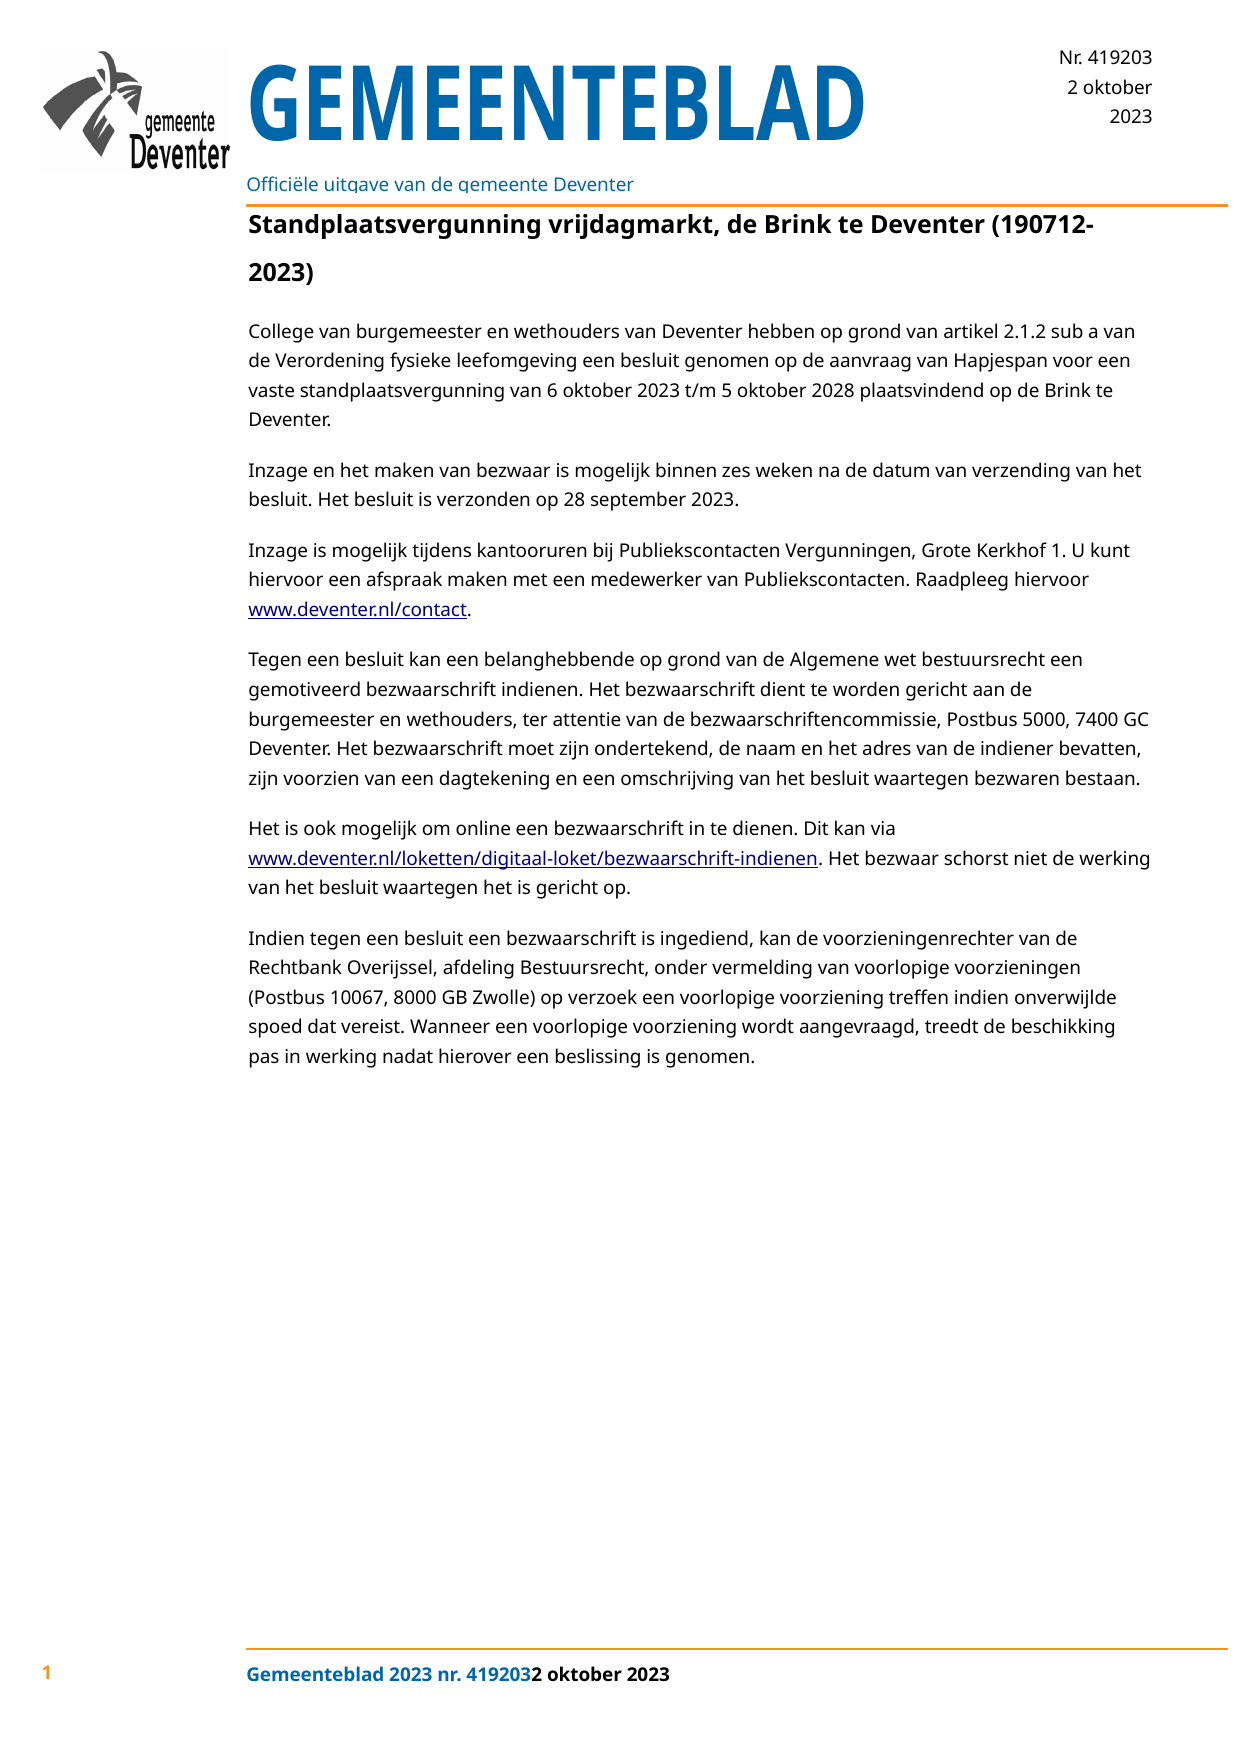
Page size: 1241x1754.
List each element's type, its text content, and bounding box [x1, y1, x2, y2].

text Tegen een besluit kan een belanghebbende op grond van de Algemene wet bestuursrecht een gemotiveerd bezwaarschrift indienen. Het bezwaarschrift dient te worden gericht aan de burgemeester en wethouders, ter attentie van de bezwaarschriftencommissie, Postbus 5000, 7400 GC Deventer. Het bezwaarschrift moet zijn ondertekend, de naam en het adres van de indiener bevatten, zijn voorzien van een dagtekening en een omschrijving van het besluit waartegen bezwaren bestaan. [248, 647, 1152, 791]
text Indien tegen een besluit een bezwaarschrift is ingediend, kan de voorzieningenrechter van de Rechtbank Overijssel, afdeling Bestuursrecht, onder vermelding van voorlopige voorzieningen (Postbus 10067, 8000 GB Zwolle) op verzoek een voorlopige voorziening treffen indien onverwijlde spoed dat vereist. Wanneer een voorlopige voorziening wordt aangevraagd, treedt de beschikking pas in werking nadat hierover een beslissing is genomen. [248, 925, 1152, 1069]
picture [41, 47, 231, 172]
text Inzage is mogelijk tijdens kantooruren bij Publiekscontacten Vergunningen, Grote Kerkhof 1. U kunt hiervoor een afspraak maken met een medewerker van Publiekscontacten. Raadpleeg hiervoor www.deventer.nl/contact. [248, 537, 1152, 622]
text College van burgemeester en wethouders van Deventer hebben op grond van artikel 2.1.2 sub a van de Verordening fysieke leefomgeving een besluit genomen op de aanvraag van Hapjespan voor een vaste standplaatsvergunning van 6 oktober 2023 t/m 5 oktober 2028 plaatsvindend op de Brink te Deventer. [248, 318, 1152, 432]
text Inzage en het maken van bezwaar is mogelijk binnen zes weken na de datum van verzending van het besluit. Het besluit is verzonden op 28 september 2023. [248, 457, 1152, 512]
text Standplaatsvergunning vrijdagmarkt, de Brink te Deventer (190712-2023) [248, 207, 1152, 288]
text Het is ook mogelijk om online een bezwaarschrift in te dienen. Dit kan via www.deventer.nl/loketten/digitaal-loket/bezwaarschrift-indienen. Het bezwaar schorst niet de werking van het besluit waartegen het is gericht op. [248, 815, 1152, 900]
